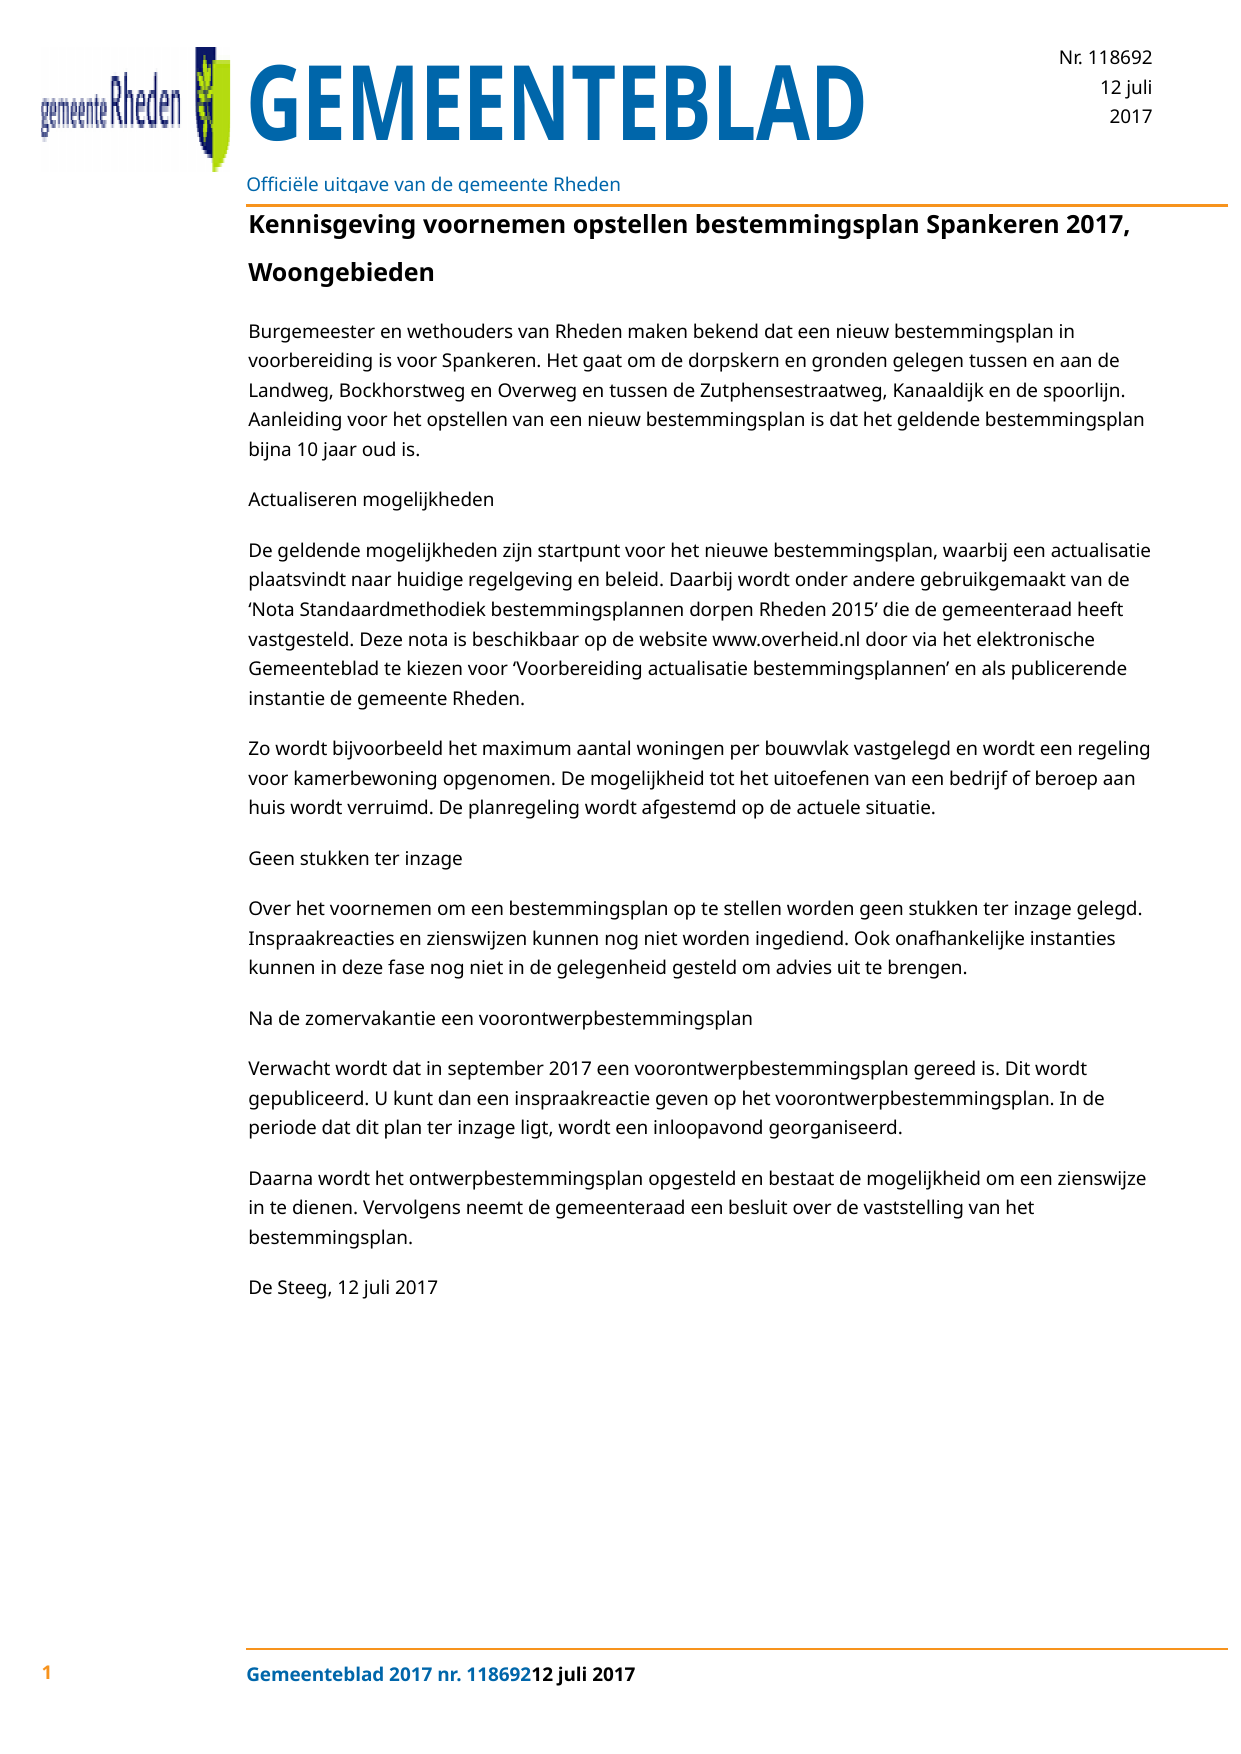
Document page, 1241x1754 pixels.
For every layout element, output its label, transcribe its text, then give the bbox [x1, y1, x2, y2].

text Daarna wordt het ontwerpbestemmingsplan opgesteld en bestaat de mogelijkheid om een zienswijze in te dienen. Vervolgens neemt de gemeenteraad een besluit over de vaststelling van het bestemmingsplan. [248, 1165, 1152, 1250]
text De geldende mogelijkheden zijn startpunt voor het nieuwe bestemmingsplan, waarbij een actualisatie plaatsvindt naar huidige regelgeving en beleid. Daarbij wordt onder andere gebruikgemaakt van de ‘Nota Standaardmethodiek bestemmingsplannen dorpen Rheden 2015’ die de gemeenteraad heeft vastgesteld. Deze nota is beschikbaar op de website www.overheid.nl door via het elektronische Gemeenteblad te kiezen voor ‘Voorbereiding actualisatie bestemmingsplannen’ en als publicerende instantie de gemeente Rheden. [248, 537, 1152, 711]
text Zo wordt bijvoorbeeld het maximum aantal woningen per bouwvlak vastgelegd en wordt een regeling voor kamerbewoning opgenomen. De mogelijkheid tot het uitoefenen van een bedrijf of beroep aan huis wordt verruimd. De planregeling wordt afgestemd op de actuele situatie. [248, 735, 1152, 820]
text Actualiseren mogelijkheden [248, 487, 1152, 512]
picture [41, 47, 231, 172]
text De Steeg, 12 juli 2017 [248, 1274, 1152, 1300]
text Kennisgeving voornemen opstellen bestemmingsplan Spankeren 2017, Woongebieden [248, 207, 1152, 288]
text Verwacht wordt dat in september 2017 een voorontwerpbestemmingsplan gereed is. Dit wordt gepubliceerd. U kunt dan een inspraakreactie geven op het voorontwerpbestemmingsplan. In de periode dat dit plan ter inzage ligt, wordt een inloopavond georganiseerd. [248, 1055, 1152, 1140]
text Burgemeester en wethouders van Rheden maken bekend dat een nieuw bestemmingsplan in voorbereiding is voor Spankeren. Het gaat om de dorpskern en gronden gelegen tussen en aan de Landweg, Bockhorstweg en Overweg en tussen de Zutphensestraatweg, Kanaaldijk en de spoorlijn. Aanleiding voor het opstellen van een nieuw bestemmingsplan is dat het geldende bestemmingsplan bijna 10 jaar oud is. [248, 318, 1152, 462]
text Na de zomervakantie een voorontwerpbestemmingsplan [248, 1005, 1152, 1031]
text Over het voornemen om een bestemmingsplan op te stellen worden geen stukken ter inzage gelegd. Inspraakreacties en zienswijzen kunnen nog niet worden ingediend. Ook onafhankelijke instanties kunnen in deze fase nog niet in de gelegenheid gesteld om advies uit te brengen. [248, 895, 1152, 980]
text Geen stukken ter inzage [248, 845, 1152, 871]
